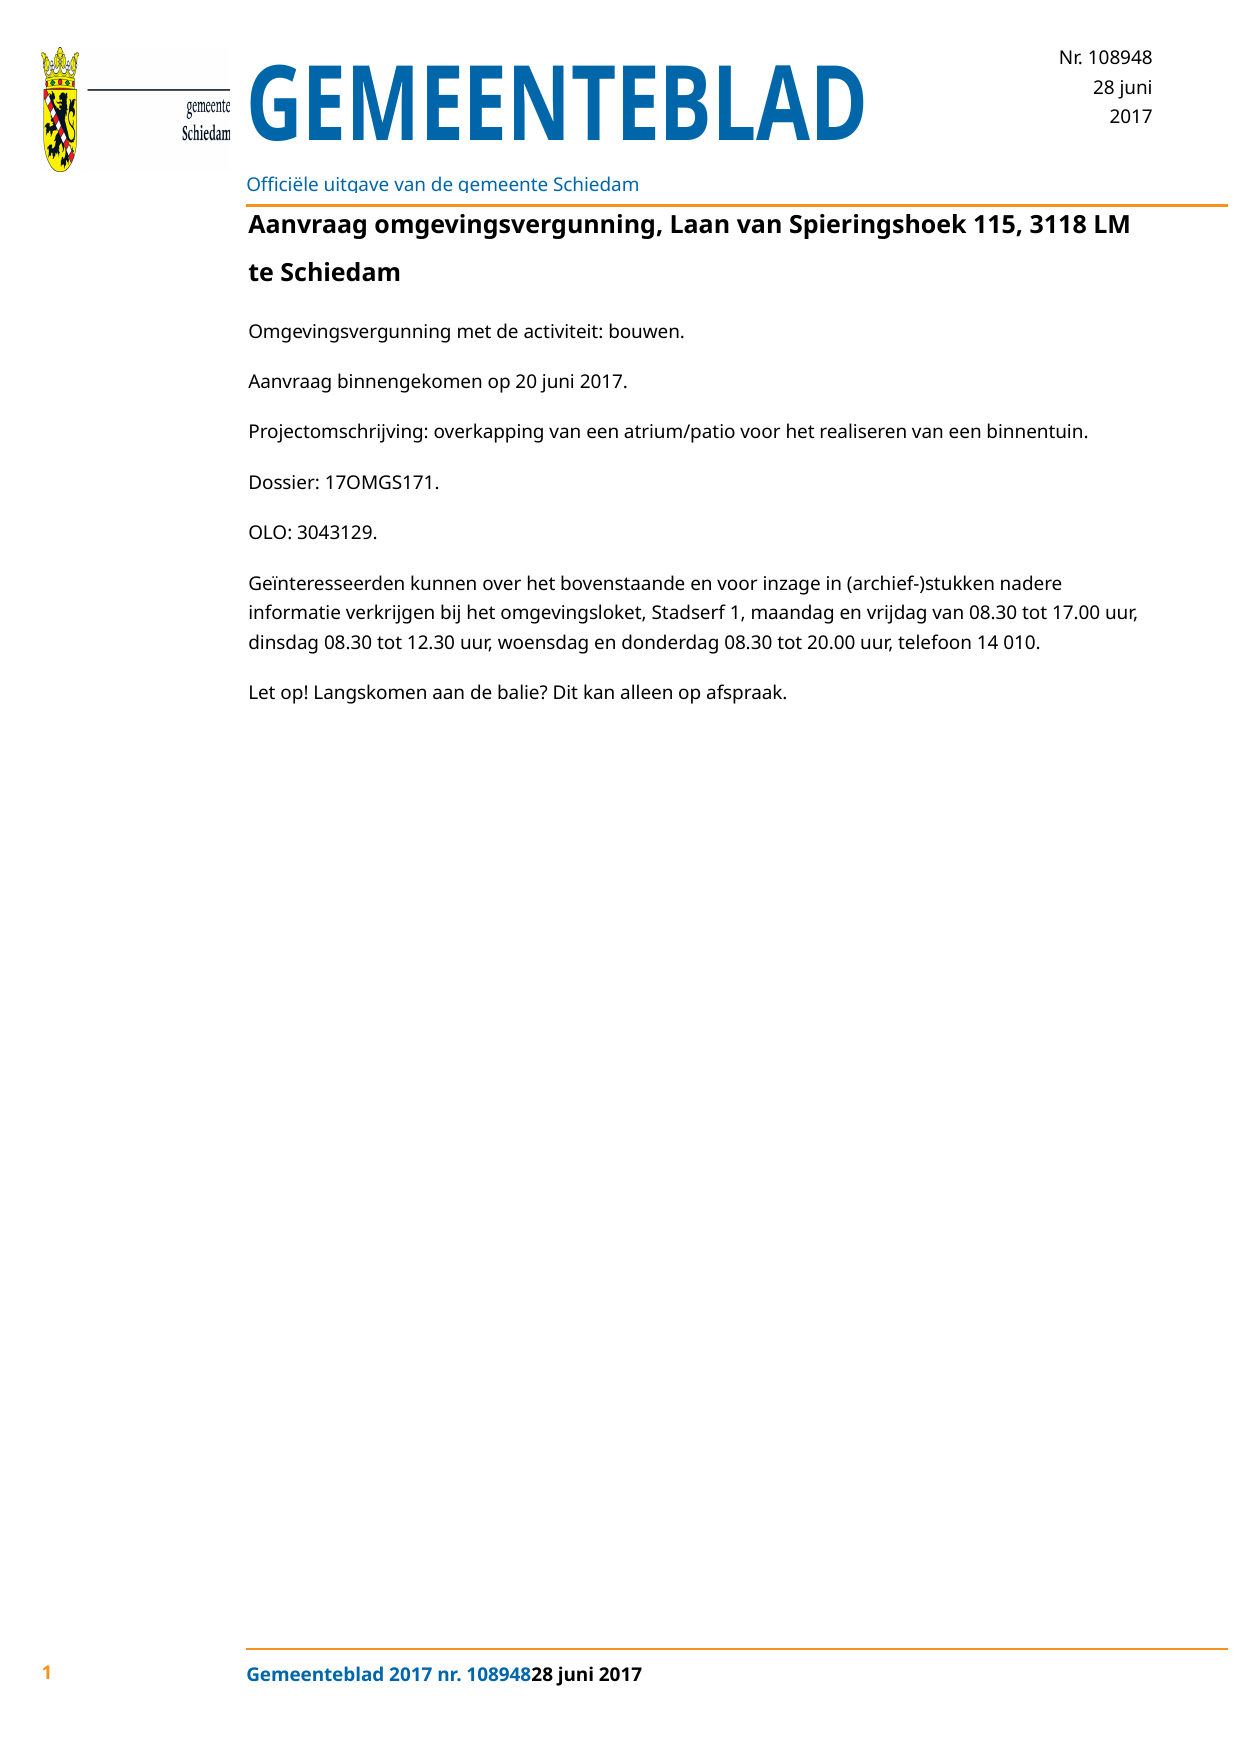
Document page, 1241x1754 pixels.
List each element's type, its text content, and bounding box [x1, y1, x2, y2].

text Let op! Langskomen aan de balie? Dit kan alleen op afspraak. [248, 679, 1152, 705]
text OLO: 3043129. [248, 519, 1152, 545]
text Projectomschrijving: overkapping van een atrium/patio voor het realiseren van een binnentuin. [248, 419, 1152, 444]
text Aanvraag binnengekomen op 20 juni 2017. [248, 368, 1152, 394]
text Geïnteresseerden kunnen over het bovenstaande en voor inzage in (archief-)stukken nadere informatie verkrijgen bij het omgevingsloket, Stadserf 1, maandag en vrijdag van 08.30 tot 17.00 uur, dinsdag 08.30 tot 12.30 uur, woensdag en donderdag 08.30 tot 20.00 uur, telefoon 14 010. [248, 570, 1152, 655]
picture [41, 47, 231, 172]
text Dossier: 17OMGS171. [248, 469, 1152, 495]
text Omgevingsvergunning met de activiteit: bouwen. [248, 318, 1152, 344]
text Aanvraag omgevingsvergunning, Laan van Spieringshoek 115, 3118 LM te Schiedam [248, 207, 1152, 288]
